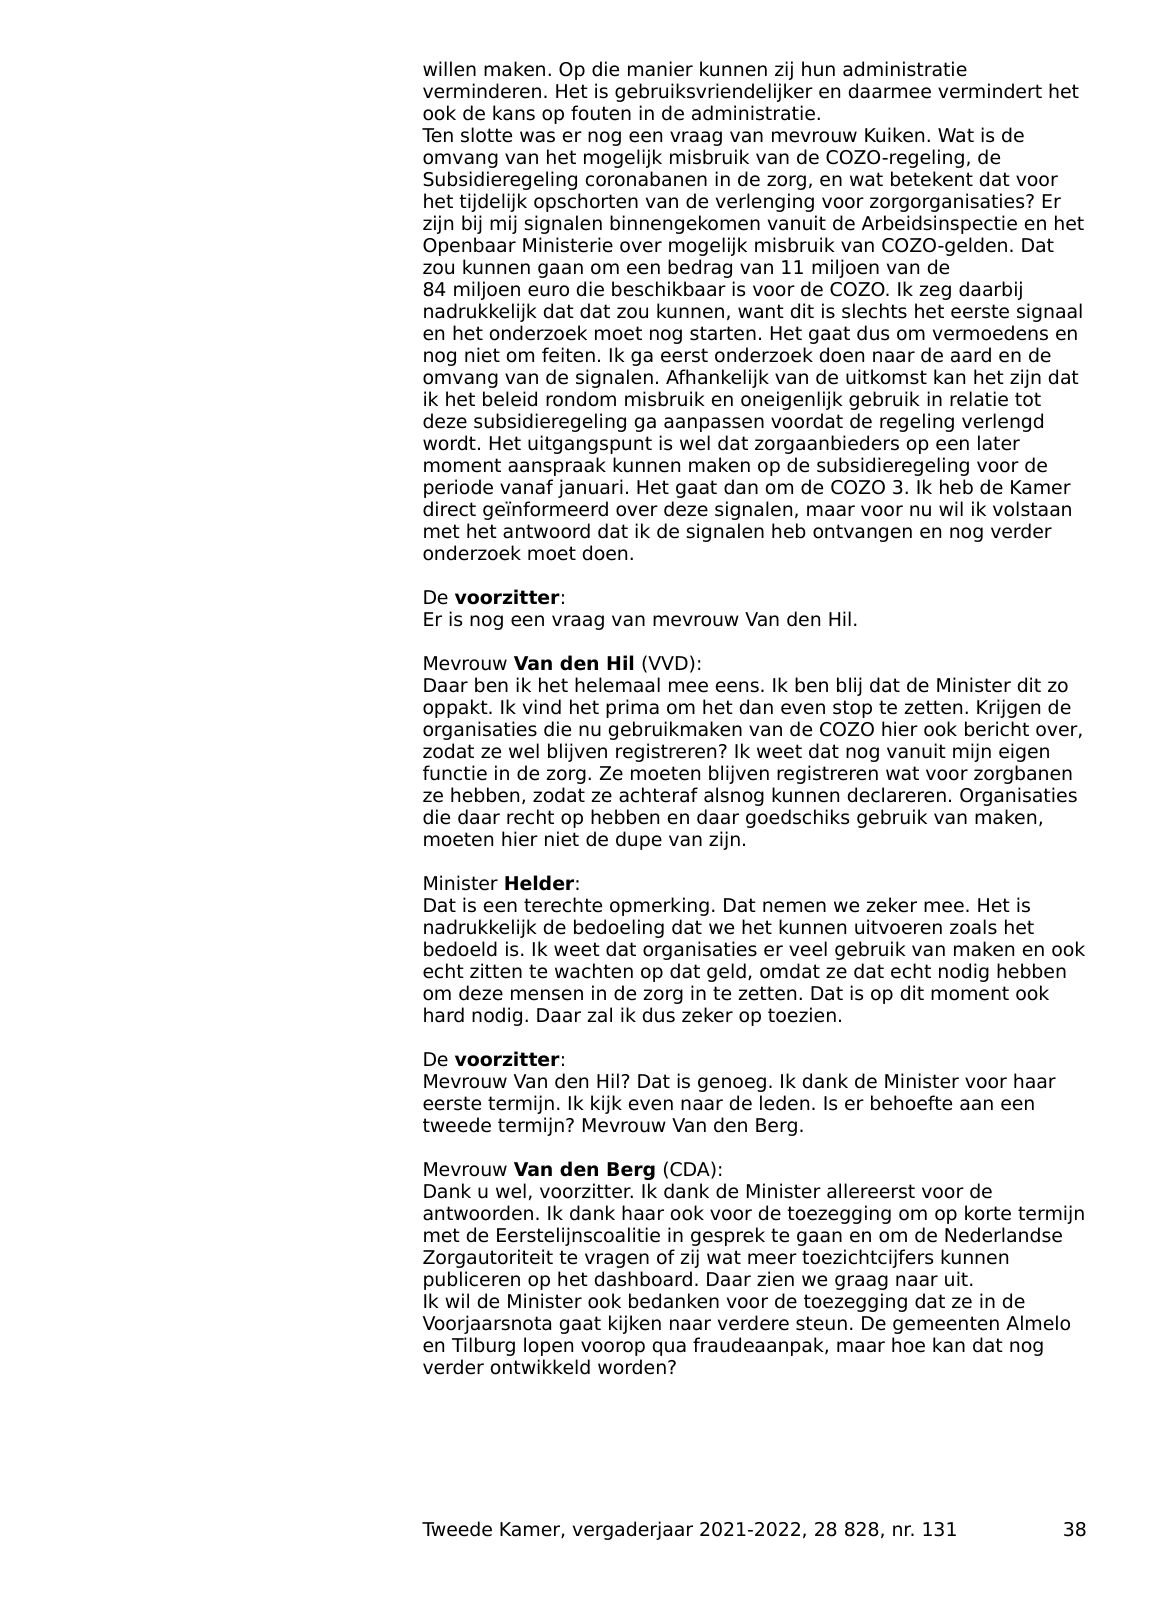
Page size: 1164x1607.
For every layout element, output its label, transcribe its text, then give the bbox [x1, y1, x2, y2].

text Ten slotte was er nog een vraag van mevrouw Kuiken. Wat is de omvang van het mogelijk misbruik van de COZO-regeling, de Subsidieregeling coronabanen in de zorg, en wat betekent dat voor het tijdelijk opschorten van de verlenging voor zorgorganisaties? Er zijn bij mij signalen binnengekomen vanuit de Arbeidsinspectie en het Openbaar Ministerie over mogelijk misbruik van COZO-gelden. Dat zou kunnen gaan om een bedrag van 11 miljoen van de 84 miljoen euro die beschikbaar is voor de COZO. Ik zeg daarbij nadrukkelijk dat dat zou kunnen, want dit is slechts het eerste signaal en het onderzoek moet nog starten. Het gaat dus om vermoedens en nog niet om feiten. Ik ga eerst onderzoek doen naar de aard en de omvang van de signalen. Afhankelijk van de uitkomst kan het zijn dat ik het beleid rondom misbruik en oneigenlijk gebruik in relatie tot deze subsidieregeling ga aanpassen voordat de regeling verlengd wordt. Het uitgangspunt is wel dat zorgaanbieders op een later moment aanspraak kunnen maken op de subsidieregeling voor de periode vanaf januari. Het gaat dan om de COZO 3. Ik heb de Kamer direct geïnformeerd over deze signalen, maar voor nu wil ik volstaan met het antwoord dat ik de signalen heb ontvangen en nog verder onderzoek moet doen. [422, 125, 1087, 564]
text Minister Helder: [422, 873, 1087, 895]
text Mevrouw Van den Berg (CDA): [422, 1159, 1087, 1181]
text De voorzitter: [422, 587, 1087, 609]
text Er is nog een vraag van mevrouw Van den Hil. [422, 609, 1087, 631]
text Ik wil de Minister ook bedanken voor de toezegging dat ze in de Voorjaarsnota gaat kijken naar verdere steun. De gemeenten Almelo en Tilburg lopen voorop qua fraudeaanpak, maar hoe kan dat nog verder ontwikkeld worden? [422, 1291, 1087, 1379]
text Dank u wel, voorzitter. Ik dank de Minister allereerst voor de antwoorden. Ik dank haar ook voor de toezegging om op korte termijn met de Eerstelijnscoalitie in gesprek te gaan en om de Nederlandse Zorgautoriteit te vragen of zij wat meer toezichtcijfers kunnen publiceren op het dashboard. Daar zien we graag naar uit. [422, 1181, 1087, 1291]
text willen maken. Op die manier kunnen zij hun administratie verminderen. Het is gebruiksvriendelijker en daarmee vermindert het ook de kans op fouten in de administratie. [422, 59, 1087, 125]
text Mevrouw Van den Hil? Dat is genoeg. Ik dank de Minister voor haar eerste termijn. Ik kijk even naar de leden. Is er behoefte aan een tweede termijn? Mevrouw Van den Berg. [422, 1071, 1087, 1137]
text Dat is een terechte opmerking. Dat nemen we zeker mee. Het is nadrukkelijk de bedoeling dat we het kunnen uitvoeren zoals het bedoeld is. Ik weet dat organisaties er veel gebruik van maken en ook echt zitten te wachten op dat geld, omdat ze dat echt nodig hebben om deze mensen in de zorg in te zetten. Dat is op dit moment ook hard nodig. Daar zal ik dus zeker op toezien. [422, 895, 1087, 1027]
text De voorzitter: [422, 1049, 1087, 1071]
text Daar ben ik het helemaal mee eens. Ik ben blij dat de Minister dit zo oppakt. Ik vind het prima om het dan even stop te zetten. Krijgen de organisaties die nu gebruikmaken van de COZO hier ook bericht over, zodat ze wel blijven registreren? Ik weet dat nog vanuit mijn eigen functie in de zorg. Ze moeten blijven registreren wat voor zorgbanen ze hebben, zodat ze achteraf alsnog kunnen declareren. Organisaties die daar recht op hebben en daar goedschiks gebruik van maken, moeten hier niet de dupe van zijn. [422, 675, 1087, 851]
text Mevrouw Van den Hil (VVD): [422, 653, 1087, 675]
